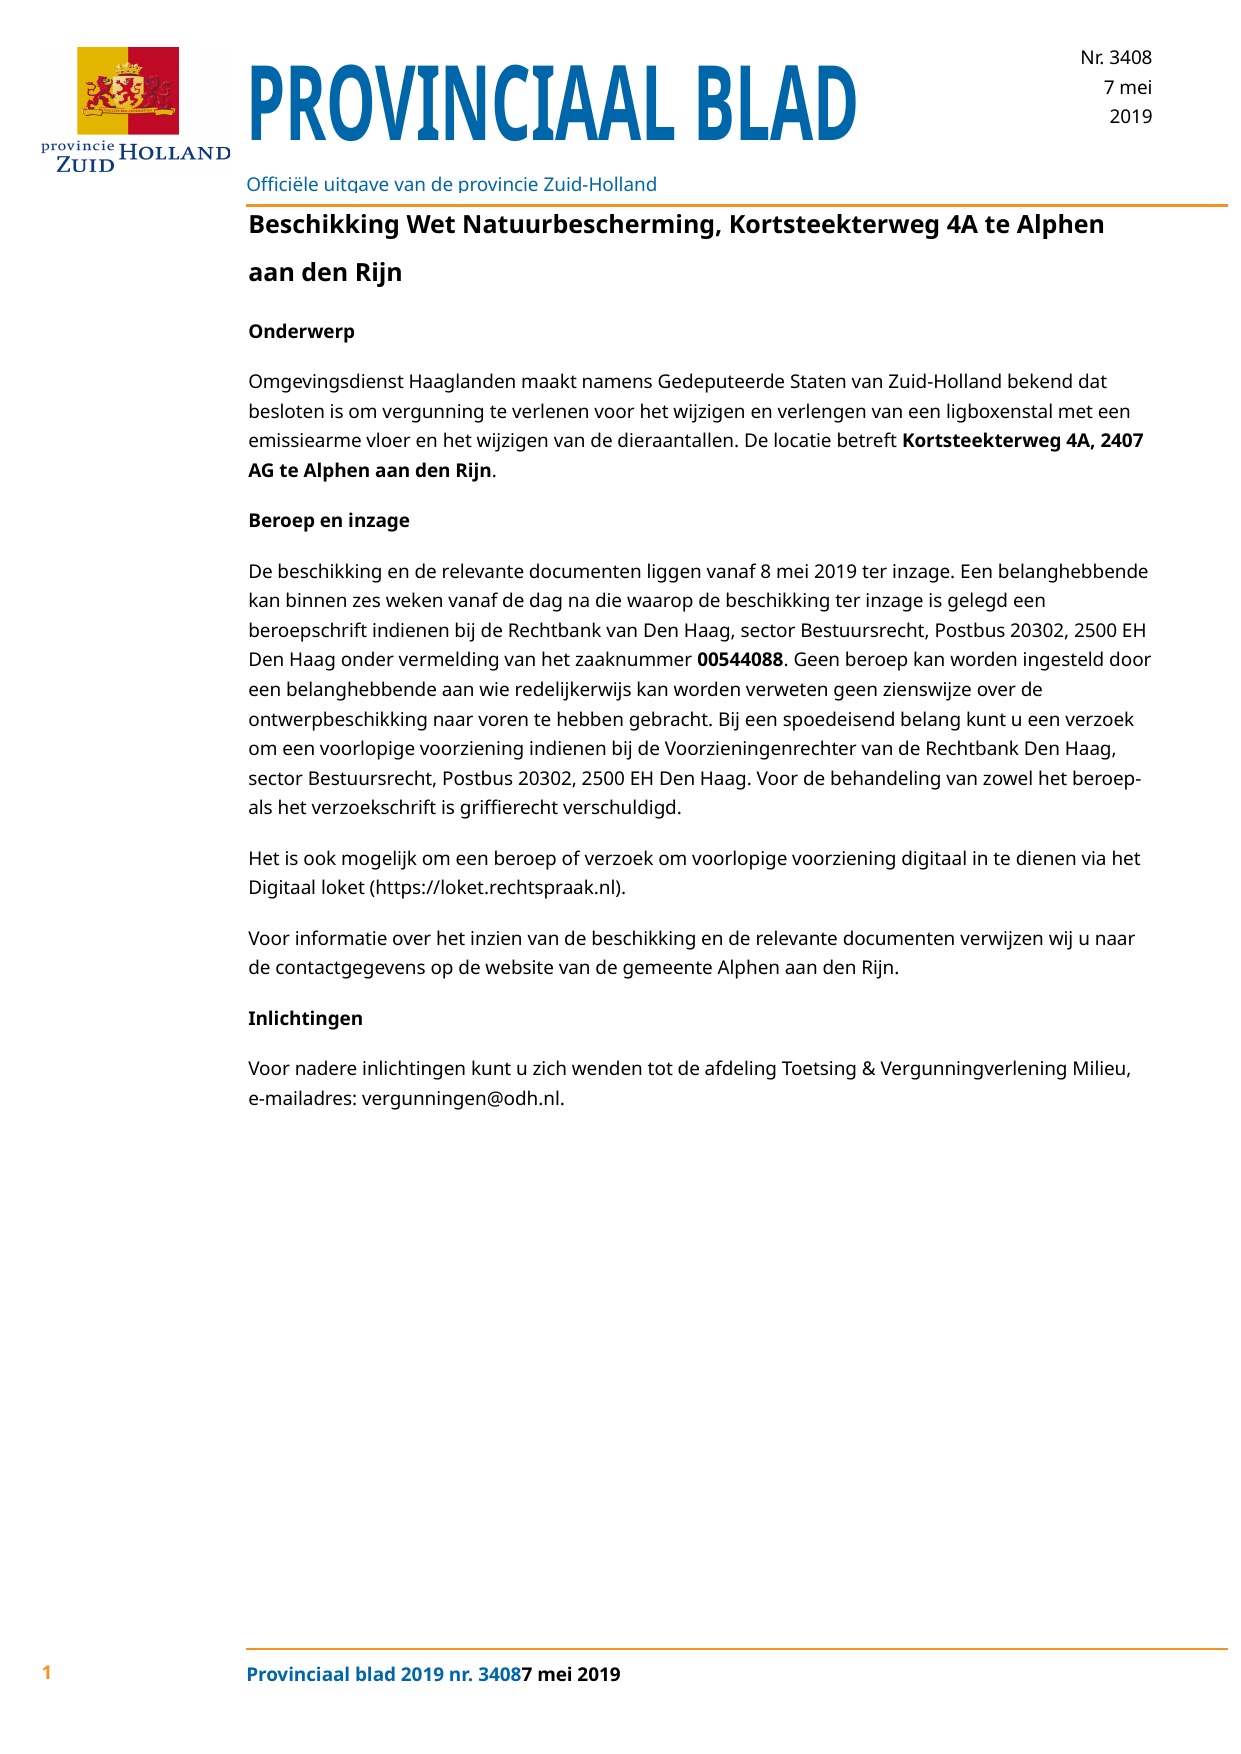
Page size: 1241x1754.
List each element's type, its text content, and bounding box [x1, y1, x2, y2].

text Voor nadere inlichtingen kunt u zich wenden tot de afdeling Toetsing & Vergunningverlening Milieu, e-mailadres: vergunningen@odh.nl. [248, 1055, 1152, 1111]
text Beroep en inzage [248, 507, 1152, 533]
picture [41, 47, 231, 172]
text Inlichtingen [248, 1005, 1152, 1031]
text De beschikking en de relevante documenten liggen vanaf 8 mei 2019 ter inzage. Een belanghebbende kan binnen zes weken vanaf de dag na die waarop de beschikking ter inzage is gelegd een beroepschrift indienen bij de Rechtbank van Den Haag, sector Bestuursrecht, Postbus 20302, 2500 EH Den Haag onder vermelding van het zaaknummer 00544088. Geen beroep kan worden ingesteld door een belanghebbende aan wie redelijkerwijs kan worden verweten geen zienswijze over de ontwerpbeschikking naar voren te hebben gebracht. Bij een spoedeisend belang kunt u een verzoek om een voorlopige voorziening indienen bij de Voorzieningenrechter van de Rechtbank Den Haag, sector Bestuursrecht, Postbus 20302, 2500 EH Den Haag. Voor de behandeling van zowel het beroep- als het verzoekschrift is griffierecht verschuldigd. [248, 558, 1152, 820]
text Beschikking Wet Natuurbescherming, Kortsteekterweg 4A te Alphen aan den Rijn [248, 207, 1152, 288]
text Onderwerp [248, 318, 1152, 344]
text Voor informatie over het inzien van de beschikking en de relevante documenten verwijzen wij u naar de contactgegevens op de website van de gemeente Alphen aan den Rijn. [248, 925, 1152, 980]
text Omgevingsdienst Haaglanden maakt namens Gedeputeerde Staten van Zuid-Holland bekend dat besloten is om vergunning te verlenen voor het wijzigen en verlengen van een ligboxenstal met een emissiearme vloer en het wijzigen van de dieraantallen. De locatie betreft Kortsteekterweg 4A, 2407 AG te Alphen aan den Rijn. [248, 368, 1152, 483]
text Het is ook mogelijk om een beroep of verzoek om voorlopige voorziening digitaal in te dienen via het Digitaal loket (https://loket.rechtspraak.nl). [248, 845, 1152, 900]
